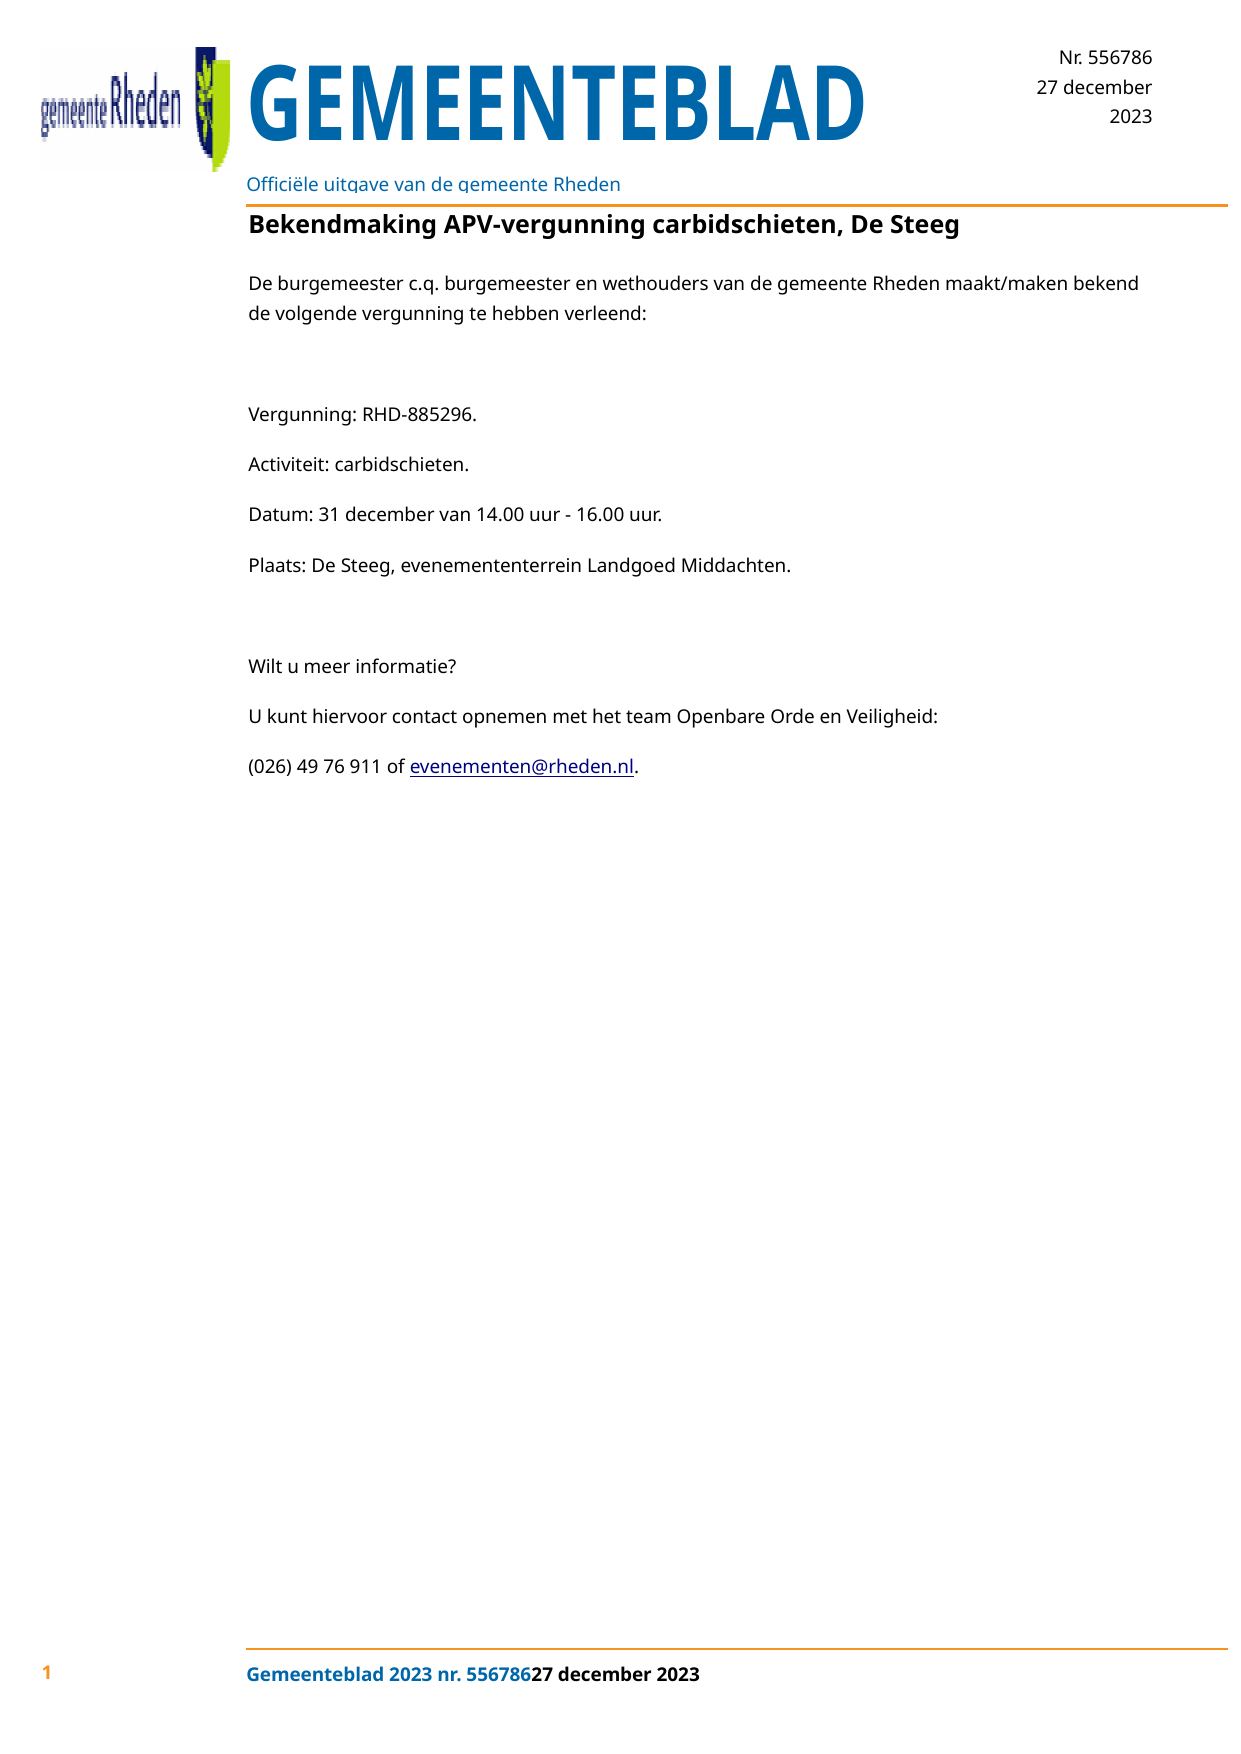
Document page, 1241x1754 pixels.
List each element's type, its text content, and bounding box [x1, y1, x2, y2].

text U kunt hiervoor contact opnemen met het team Openbare Orde en Veiligheid: [248, 703, 1152, 729]
text Vergunning: RHD-885296. [248, 401, 1152, 426]
text Activiteit: carbidschieten. [248, 451, 1152, 477]
text Wilt u meer informatie? [248, 653, 1152, 678]
picture [41, 47, 231, 172]
text De burgemeester c.q. burgemeester en wethouders van de gemeente Rheden maakt/maken bekend de volgende vergunning te hebben verleend: [248, 270, 1152, 326]
text Plaats: De Steeg, evenemententerrein Landgoed Middachten. [248, 552, 1152, 578]
text Datum: 31 december van 14.00 uur - 16.00 uur. [248, 502, 1152, 527]
text Bekendmaking APV-vergunning carbidschieten, De Steeg [248, 207, 1152, 241]
text (026) 49 76 911 of evenementen@rheden.nl. [248, 754, 1152, 779]
